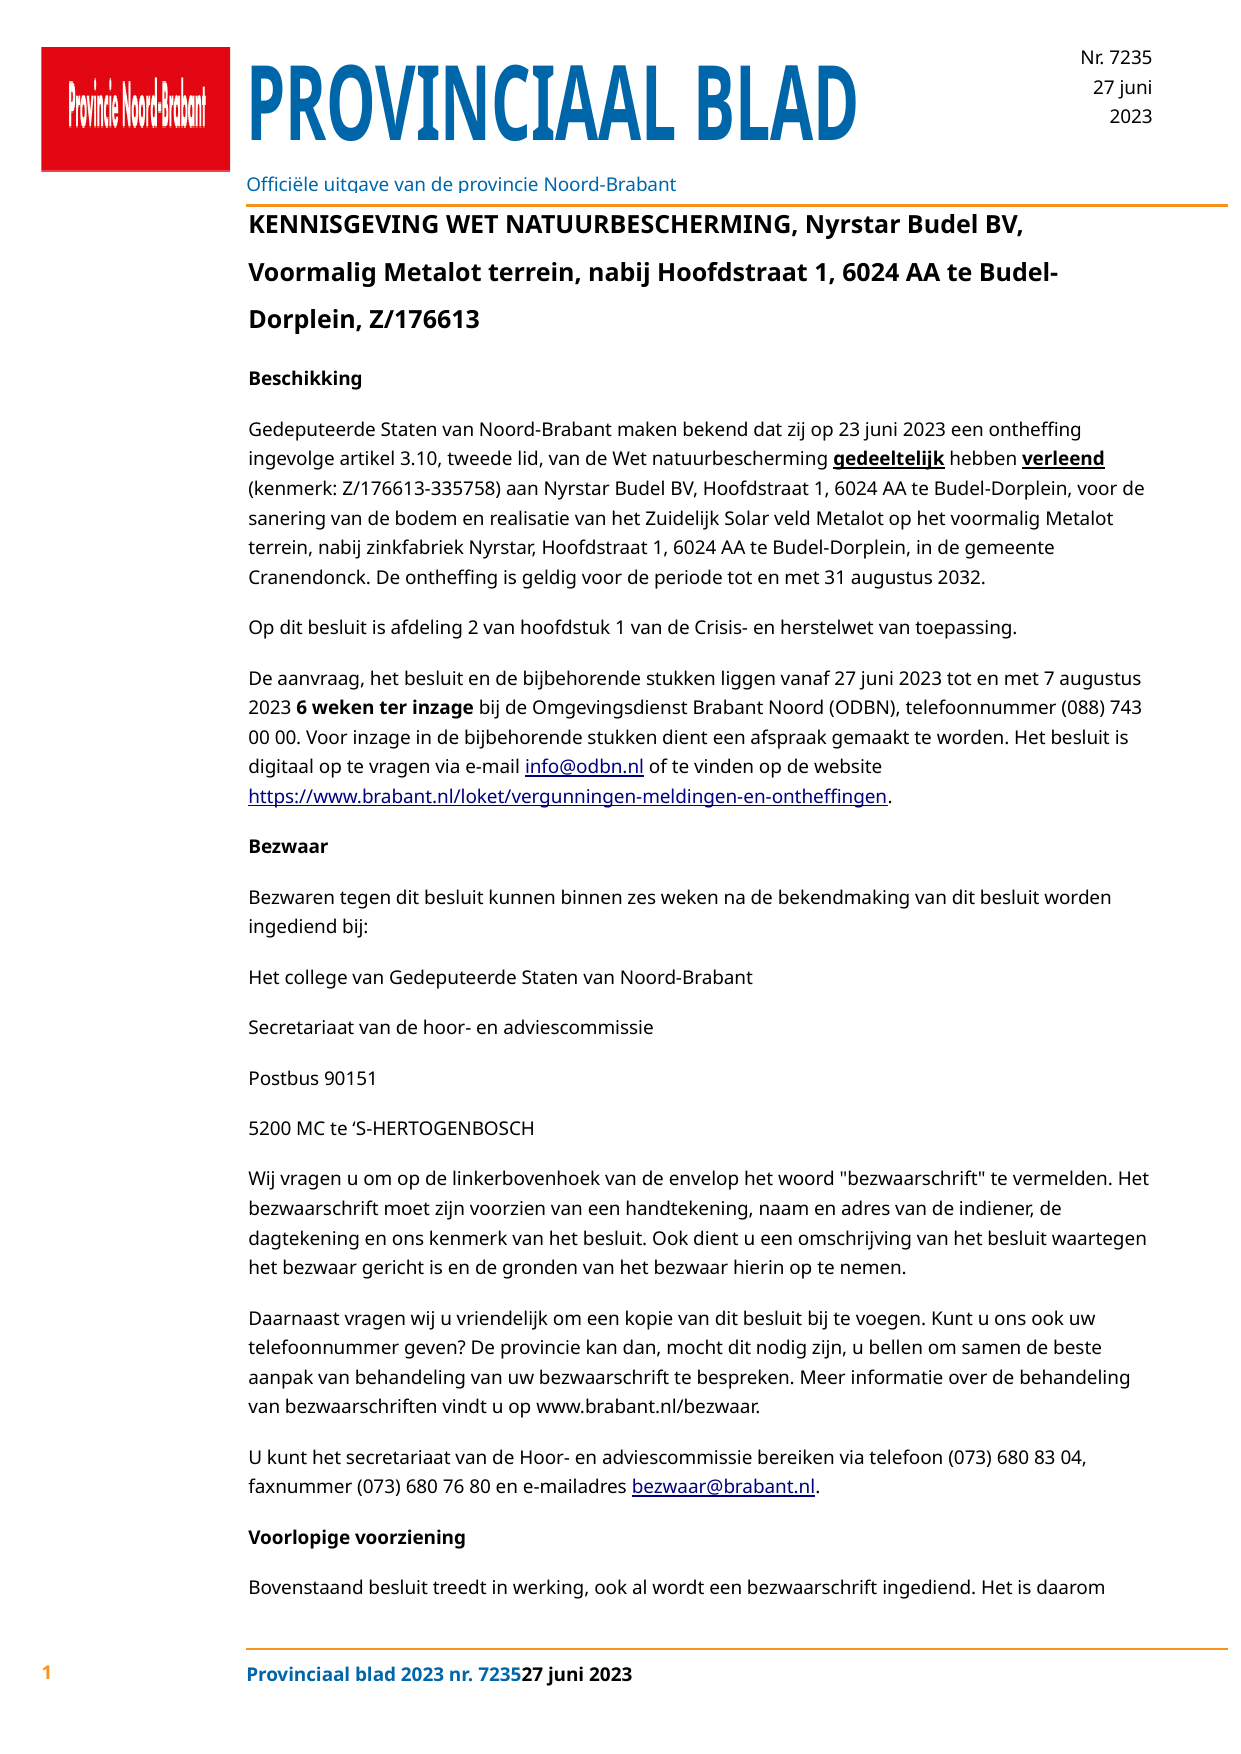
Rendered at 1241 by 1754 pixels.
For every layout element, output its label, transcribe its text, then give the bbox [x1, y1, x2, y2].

text Bovenstaand besluit treedt in werking, ook al wordt een bezwaarschrift ingediend. Het is daarom [248, 1574, 1152, 1600]
text Gedeputeerde Staten van Noord-Brabant maken bekend dat zij op 23 juni 2023 een ontheffing ingevolge artikel 3.10, tweede lid, van de Wet natuurbescherming gedeeltelijk hebben verleend (kenmerk: Z/176613-335758) aan Nyrstar Budel BV, Hoofdstraat 1, 6024 AA te Budel-Dorplein, voor de sanering van de bodem en realisatie van het Zuidelijk Solar veld Metalot op het voormalig Metalot terrein, nabij zinkfabriek Nyrstar, Hoofdstraat 1, 6024 AA te Budel-Dorplein, in de gemeente Cranendonck. De ontheffing is geldig voor de periode tot en met 31 augustus 2032. [248, 416, 1152, 589]
text Postbus 90151 [248, 1065, 1152, 1090]
text Het college van Gedeputeerde Staten van Noord-Brabant [248, 964, 1152, 989]
text Wij vragen u om op de linkerbovenhoek van de envelop het woord "bezwaarschrift" te vermelden. Het bezwaarschrift moet zijn voorzien van een handtekening, naam en adres van de indiener, de dagtekening en ons kenmerk van het besluit. Ook dient u een omschrijving van het besluit waartegen het bezwaar gericht is en de gronden van het bezwaar hierin op te nemen. [248, 1166, 1152, 1280]
picture [41, 47, 231, 172]
text Op dit besluit is afdeling 2 van hoofdstuk 1 van de Crisis- en herstelwet van toepassing. [248, 614, 1152, 640]
text Beschikking [248, 366, 1152, 391]
text Secretariaat van de hoor- en adviescommissie [248, 1014, 1152, 1040]
text 5200 MC te ‘S‑HERTOGENBOSCH [248, 1115, 1152, 1141]
text De aanvraag, het besluit en de bijbehorende stukken liggen vanaf 27 juni 2023 tot en met 7 augustus 2023 6 weken ter inzage bij de Omgevingsdienst Brabant Noord (ODBN), telefoonnummer (088) 743 00 00. Voor inzage in de bijbehorende stukken dient een afspraak gemaakt te worden. Het besluit is digitaal op te vragen via e-mail info@odbn.nl of te vinden op de website https://www.brabant.nl/loket/vergunningen-meldingen-en-ontheffingen. [248, 665, 1152, 809]
text U kunt het secretariaat van de Hoor- en adviescommissie bereiken via telefoon (073) 680 83 04, faxnummer (073) 680 76 80 en e-mailadres bezwaar@brabant.nl. [248, 1444, 1152, 1499]
text KENNISGEVING WET NATUURBESCHERMING, Nyrstar Budel BV, Voormalig Metalot terrein, nabij Hoofdstraat 1, 6024 AA te Budel-Dorplein, Z/176613 [248, 207, 1152, 336]
text Daarnaast vragen wij u vriendelijk om een kopie van dit besluit bij te voegen. Kunt u ons ook uw telefoonnummer geven? De provincie kan dan, mocht dit nodig zijn, u bellen om samen de beste aanpak van behandeling van uw bezwaarschrift te bespreken. Meer informatie over de behandeling van bezwaarschriften vindt u op www.brabant.nl/bezwaar. [248, 1305, 1152, 1419]
text Bezwaar [248, 833, 1152, 859]
text Voorlopige voorziening [248, 1524, 1152, 1549]
text Bezwaren tegen dit besluit kunnen binnen zes weken na de bekendmaking van dit besluit worden ingediend bij: [248, 884, 1152, 939]
